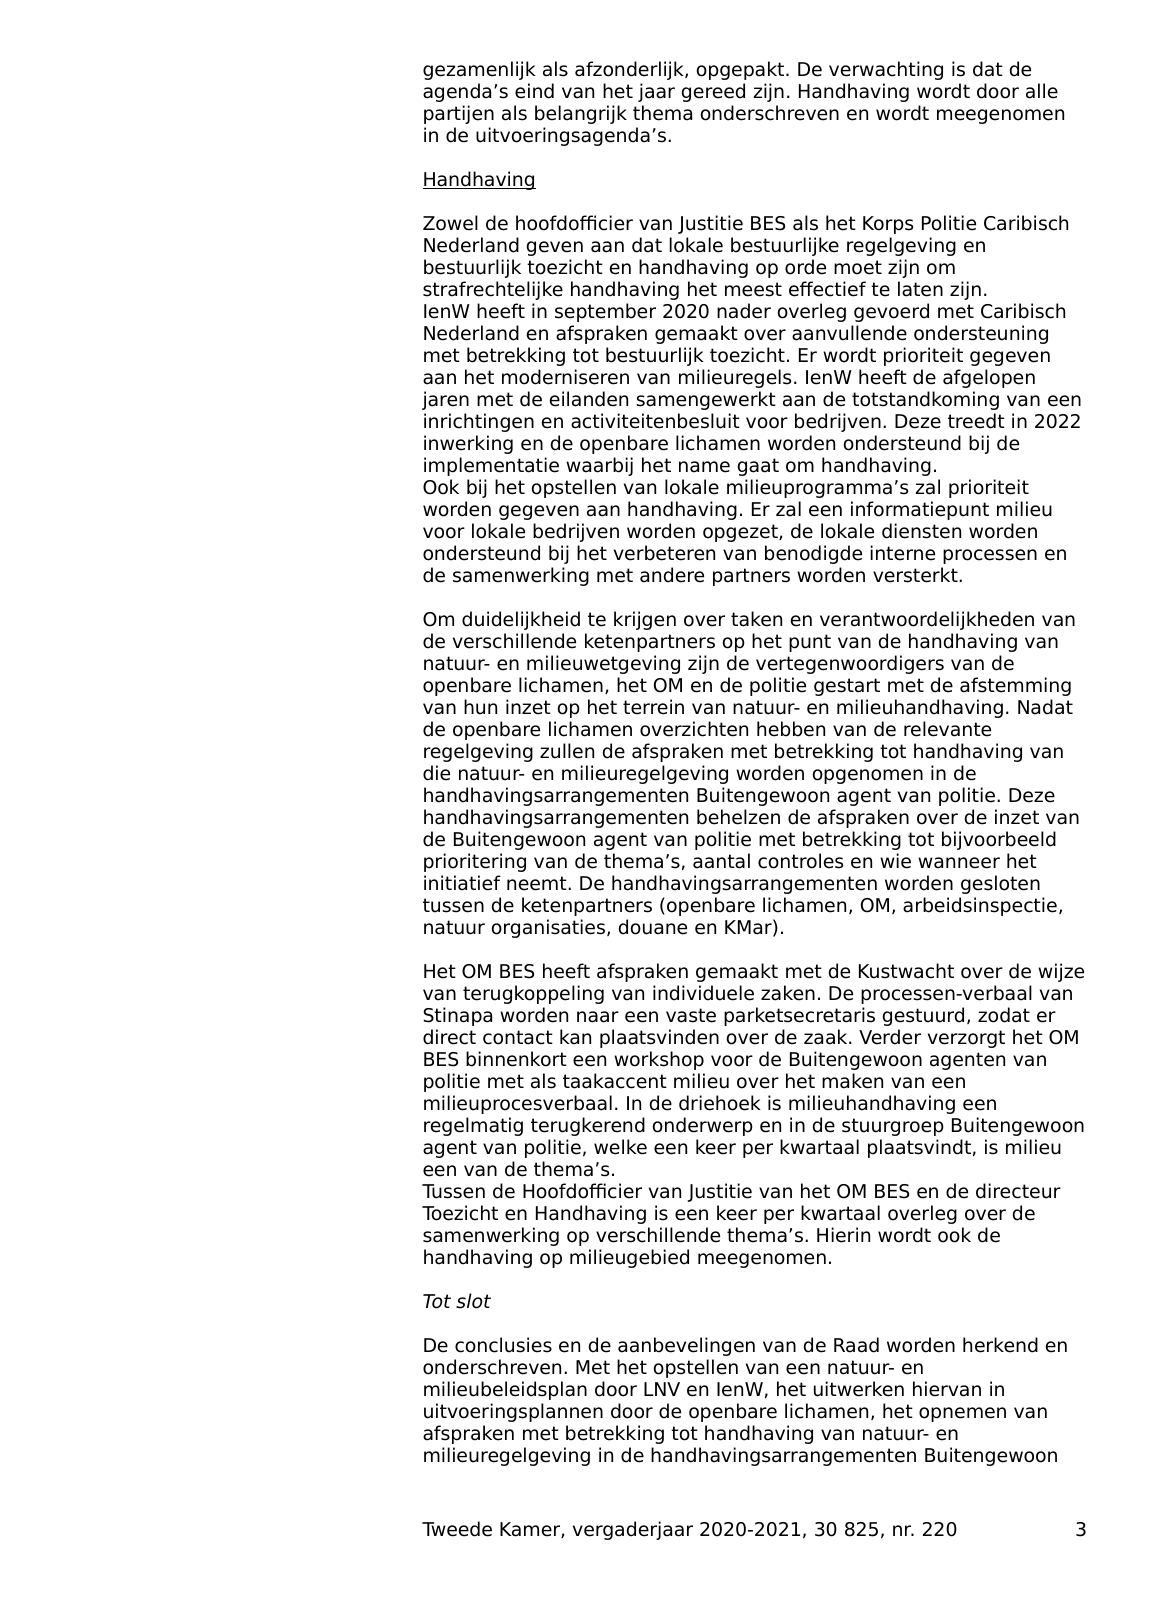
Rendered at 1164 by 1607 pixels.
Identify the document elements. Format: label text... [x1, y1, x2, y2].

subtitle Handhaving [422, 169, 1087, 191]
text gezamenlijk als afzonderlijk, opgepakt. De verwachting is dat de agenda’s eind van het jaar gereed zijn. Handhaving wordt door alle partijen als belangrijk thema onderschreven en wordt meegenomen in de uitvoeringsagenda’s. [422, 59, 1087, 147]
text Om duidelijkheid te krijgen over taken en verantwoordelijkheden van de verschillende ketenpartners op het punt van de handhaving van natuur- en milieuwetgeving zijn de vertegenwoordigers van de openbare lichamen, het OM en de politie gestart met de afstemming van hun inzet op het terrein van natuur- en milieuhandhaving. Nadat de openbare lichamen overzichten hebben van de relevante regelgeving zullen de afspraken met betrekking tot handhaving van die natuur- en milieuregelgeving worden opgenomen in de handhavingsarrangementen Buitengewoon agent van politie. Deze handhavingsarrangementen behelzen de afspraken over de inzet van de Buitengewoon agent van politie met betrekking tot bijvoorbeeld prioritering van de thema’s, aantal controles en wie wanneer het initiatief neemt. De handhavingsarrangementen worden gesloten tussen de ketenpartners (openbare lichamen, OM, arbeidsinspectie, natuur organisaties, douane en KMar). [422, 609, 1087, 939]
subtitle Tot slot [422, 1291, 1087, 1313]
text De conclusies en de aanbevelingen van de Raad worden herkend en onderschreven. Met het opstellen van een natuur- en milieubeleidsplan door LNV en IenW, het uitwerken hiervan in uitvoeringsplannen door de openbare lichamen, het opnemen van afspraken met betrekking tot handhaving van natuur- en milieuregelgeving in de handhavingsarrangementen Buitengewoon [422, 1335, 1087, 1467]
text Zowel de hoofdofficier van Justitie BES als het Korps Politie Caribisch Nederland geven aan dat lokale bestuurlijke regelgeving en bestuurlijk toezicht en handhaving op orde moet zijn om strafrechtelijke handhaving het meest effectief te laten zijn. [422, 213, 1087, 301]
text IenW heeft in september 2020 nader overleg gevoerd met Caribisch Nederland en afspraken gemaakt over aanvullende ondersteuning met betrekking tot bestuurlijk toezicht. Er wordt prioriteit gegeven aan het moderniseren van milieuregels. IenW heeft de afgelopen jaren met de eilanden samengewerkt aan de totstandkoming van een inrichtingen en activiteitenbesluit voor bedrijven. Deze treedt in 2022 inwerking en de openbare lichamen worden ondersteund bij de implementatie waarbij het name gaat om handhaving. [422, 301, 1087, 477]
text Tussen de Hoofdofficier van Justitie van het OM BES en de directeur Toezicht en Handhaving is een keer per kwartaal overleg over de samenwerking op verschillende thema’s. Hierin wordt ook de handhaving op milieugebied meegenomen. [422, 1181, 1087, 1269]
text Het OM BES heeft afspraken gemaakt met de Kustwacht over de wijze van terugkoppeling van individuele zaken. De processen-verbaal van Stinapa worden naar een vaste parketsecretaris gestuurd, zodat er direct contact kan plaatsvinden over de zaak. Verder verzorgt het OM BES binnenkort een workshop voor de Buitengewoon agenten van politie met als taakaccent milieu over het maken van een milieuprocesverbaal. In de driehoek is milieuhandhaving een regelmatig terugkerend onderwerp en in de stuurgroep Buitengewoon agent van politie, welke een keer per kwartaal plaatsvindt, is milieu een van de thema’s. [422, 961, 1087, 1181]
text Ook bij het opstellen van lokale milieuprogramma’s zal prioriteit worden gegeven aan handhaving. Er zal een informatiepunt milieu voor lokale bedrijven worden opgezet, de lokale diensten worden ondersteund bij het verbeteren van benodigde interne processen en de samenwerking met andere partners worden versterkt. [422, 477, 1087, 587]
